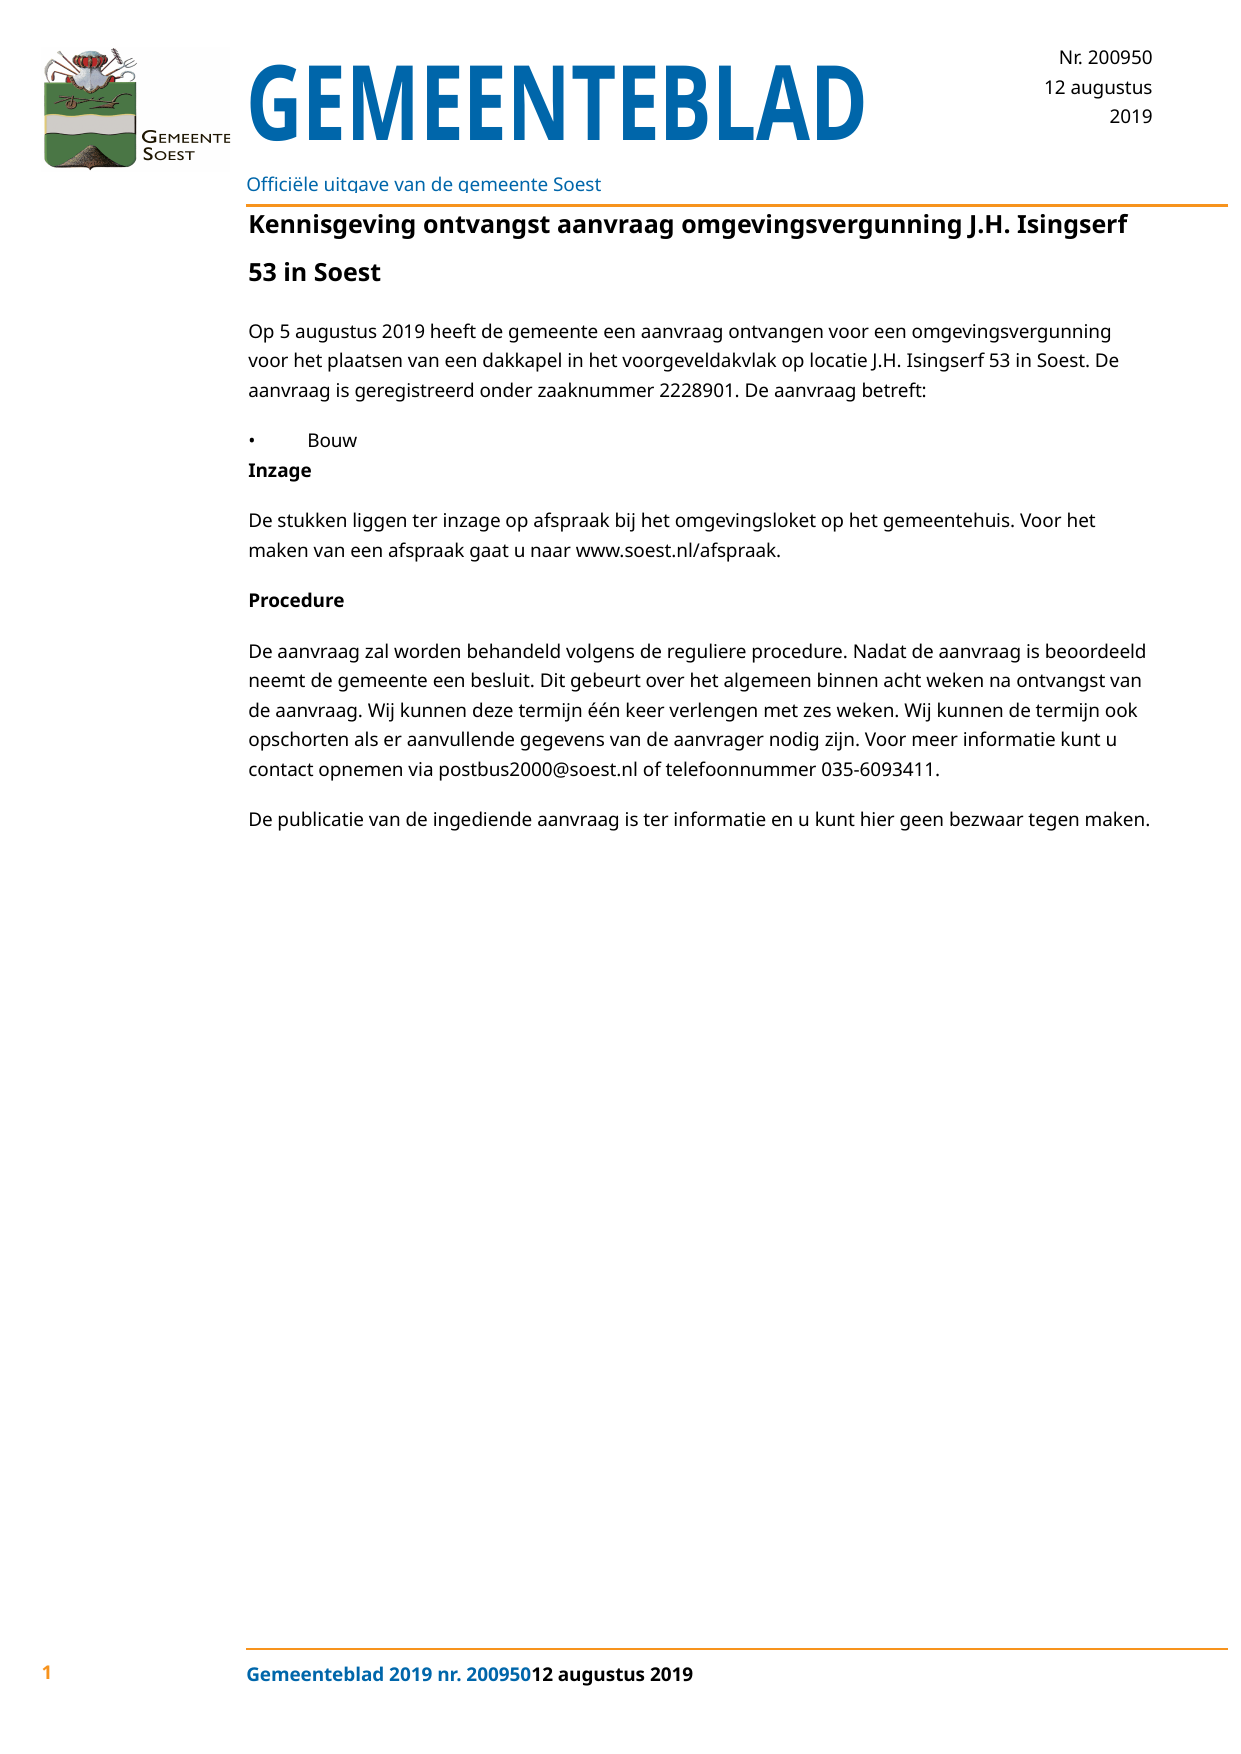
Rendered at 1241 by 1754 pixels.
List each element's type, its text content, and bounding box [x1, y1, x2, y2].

text De aanvraag zal worden behandeld volgens de reguliere procedure. Nadat de aanvraag is beoordeeld neemt de gemeente een besluit. Dit gebeurt over het algemeen binnen acht weken na ontvangst van de aanvraag. Wij kunnen deze termijn één keer verlengen met zes weken. Wij kunnen de termijn ook opschorten als er aanvullende gegevens van de aanvrager nodig zijn. Voor meer informatie kunt u contact opnemen via postbus2000@soest.nl of telefoonnummer 035-6093411. [248, 638, 1152, 782]
text Kennisgeving ontvangst aanvraag omgevingsvergunning J.H. Isingserf 53 in Soest [248, 207, 1152, 288]
picture [41, 47, 231, 172]
list Bouw [248, 427, 1152, 453]
text Procedure [248, 587, 1152, 613]
text Op 5 augustus 2019 heeft de gemeente een aanvraag ontvangen voor een omgevingsvergunning voor het plaatsen van een dakkapel in het voorgeveldakvlak op locatie J.H. Isingserf 53 in Soest. De aanvraag is geregistreerd onder zaaknummer 2228901. De aanvraag betreft: [248, 318, 1152, 403]
text De publicatie van de ingediende aanvraag is ter informatie en u kunt hier geen bezwaar tegen maken. [248, 807, 1152, 832]
text De stukken liggen ter inzage op afspraak bij het omgevingsloket op het gemeentehuis. Voor het maken van een afspraak gaat u naar www.soest.nl/afspraak. [248, 507, 1152, 563]
text Inzage [248, 457, 1152, 483]
